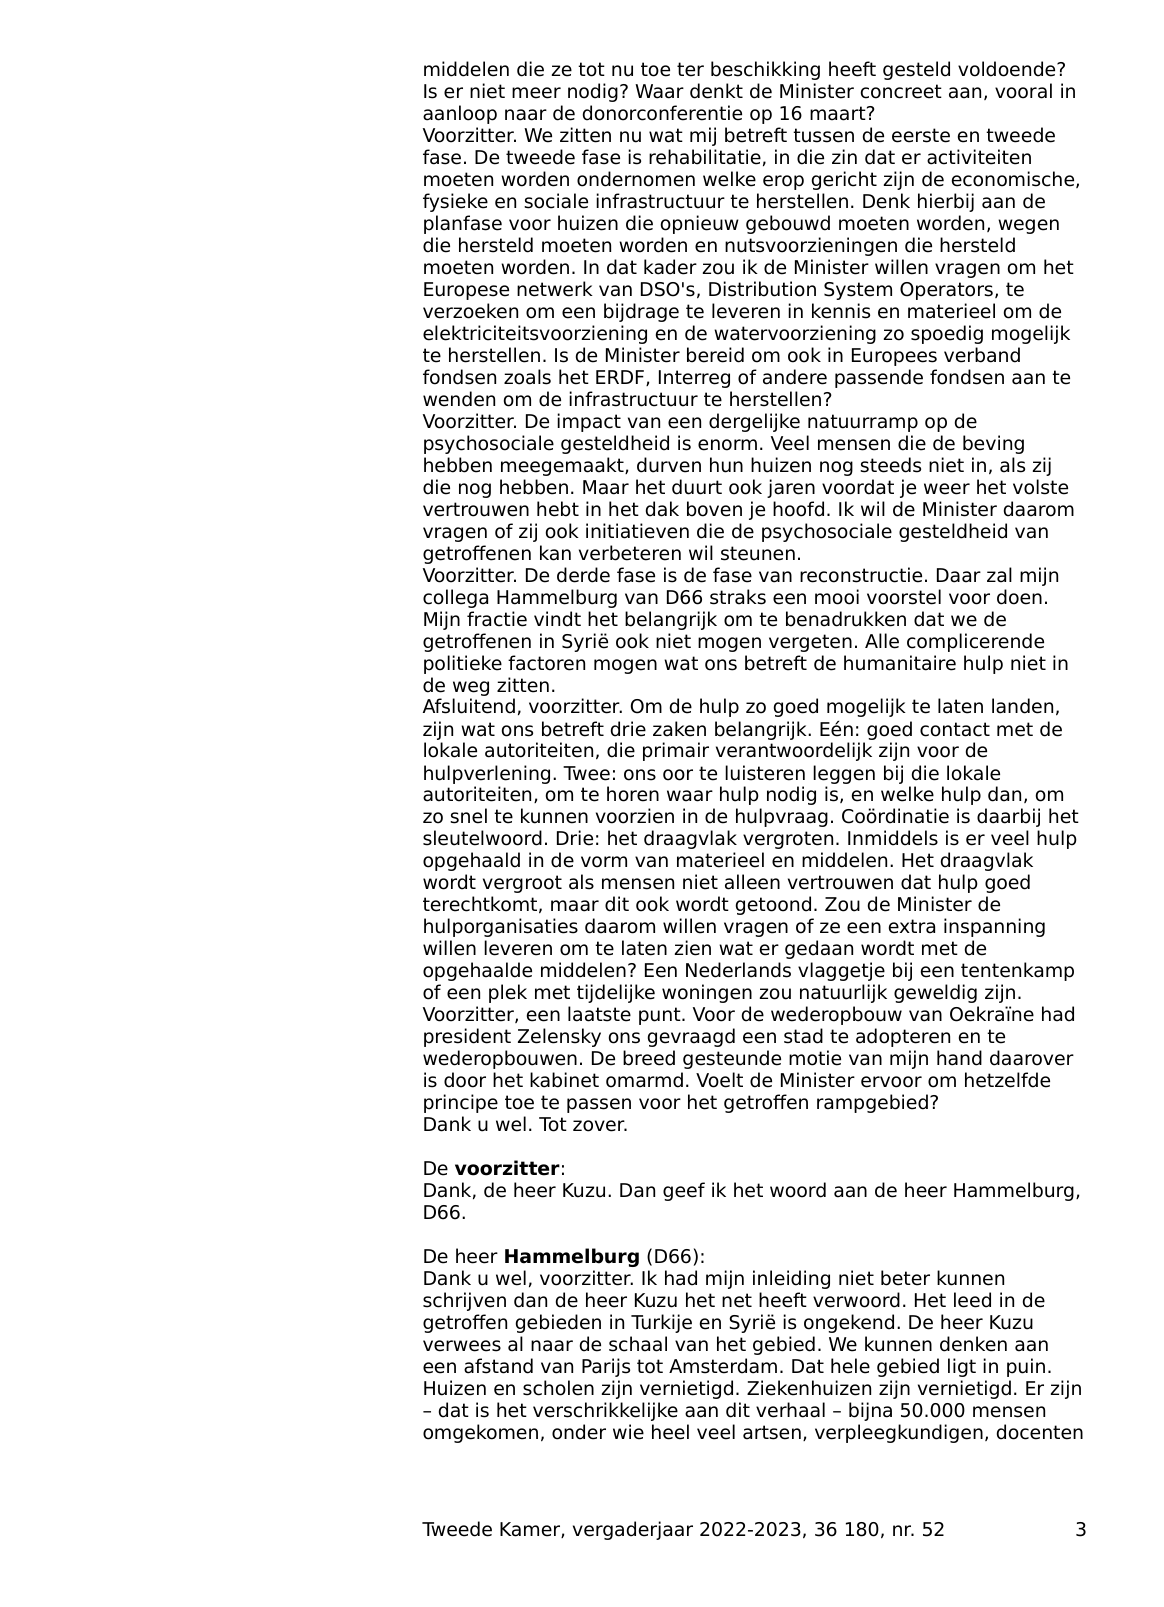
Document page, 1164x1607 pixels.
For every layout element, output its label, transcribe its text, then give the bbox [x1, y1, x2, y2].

text Dank u wel, voorzitter. Ik had mijn inleiding niet beter kunnen schrijven dan de heer Kuzu het net heeft verwoord. Het leed in de getroffen gebieden in Turkije en Syrië is ongekend. De heer Kuzu verwees al naar de schaal van het gebied. We kunnen denken aan een afstand van Parijs tot Amsterdam. Dat hele gebied ligt in puin. Huizen en scholen zijn vernietigd. Ziekenhuizen zijn vernietigd. Er zijn – dat is het verschrikkelijke aan dit verhaal – bijna 50.000 mensen omgekomen, onder wie heel veel artsen, verpleegkundigen, docenten [422, 1268, 1087, 1444]
text Voorzitter, een laatste punt. Voor de wederopbouw van Oekraïne had president Zelensky ons gevraagd een stad te adopteren en te wederopbouwen. De breed gesteunde motie van mijn hand daarover is door het kabinet omarmd. Voelt de Minister ervoor om hetzelfde principe toe te passen voor het getroffen rampgebied? [422, 1004, 1087, 1114]
text Voorzitter. De derde fase is de fase van reconstructie. Daar zal mijn collega Hammelburg van D66 straks een mooi voorstel voor doen. Mijn fractie vindt het belangrijk om te benadrukken dat we de getroffenen in Syrië ook niet mogen vergeten. Alle complicerende politieke factoren mogen wat ons betreft de humanitaire hulp niet in de weg zitten. [422, 564, 1087, 696]
text Dank, de heer Kuzu. Dan geef ik het woord aan de heer Hammelburg, D66. [422, 1180, 1087, 1224]
text Dank u wel. Tot zover. [422, 1114, 1087, 1136]
text middelen die ze tot nu toe ter beschikking heeft gesteld voldoende? Is er niet meer nodig? Waar denkt de Minister concreet aan, vooral in aanloop naar de donorconferentie op 16 maart? [422, 59, 1087, 125]
text Voorzitter. De impact van een dergelijke natuurramp op de psychosociale gesteldheid is enorm. Veel mensen die de beving hebben meegemaakt, durven hun huizen nog steeds niet in, als zij die nog hebben. Maar het duurt ook jaren voordat je weer het volste vertrouwen hebt in het dak boven je hoofd. Ik wil de Minister daarom vragen of zij ook initiatieven die de psychosociale gesteldheid van getroffenen kan verbeteren wil steunen. [422, 411, 1087, 564]
text Afsluitend, voorzitter. Om de hulp zo goed mogelijk te laten landen, zijn wat ons betreft drie zaken belangrijk. Eén: goed contact met de lokale autoriteiten, die primair verantwoordelijk zijn voor de hulpverlening. Twee: ons oor te luisteren leggen bij die lokale autoriteiten, om te horen waar hulp nodig is, en welke hulp dan, om zo snel te kunnen voorzien in de hulpvraag. Coördinatie is daarbij het sleutelwoord. Drie: het draagvlak vergroten. Inmiddels is er veel hulp opgehaald in de vorm van materieel en middelen. Het draagvlak wordt vergroot als mensen niet alleen vertrouwen dat hulp goed terechtkomt, maar dit ook wordt getoond. Zou de Minister de hulporganisaties daarom willen vragen of ze een extra inspanning willen leveren om te laten zien wat er gedaan wordt met de opgehaalde middelen? Een Nederlands vlaggetje bij een tentenkamp of een plek met tijdelijke woningen zou natuurlijk geweldig zijn. [422, 696, 1087, 1004]
text De voorzitter: [422, 1158, 1087, 1180]
text Voorzitter. We zitten nu wat mij betreft tussen de eerste en tweede fase. De tweede fase is rehabilitatie, in die zin dat er activiteiten moeten worden ondernomen welke erop gericht zijn de economische, fysieke en sociale infrastructuur te herstellen. Denk hierbij aan de planfase voor huizen die opnieuw gebouwd moeten worden, wegen die hersteld moeten worden en nutsvoorzieningen die hersteld moeten worden. In dat kader zou ik de Minister willen vragen om het Europese netwerk van DSO's, Distribution System Operators, te verzoeken om een bijdrage te leveren in kennis en materieel om de elektriciteitsvoorziening en de watervoorziening zo spoedig mogelijk te herstellen. Is de Minister bereid om ook in Europees verband fondsen zoals het ERDF, Interreg of andere passende fondsen aan te wenden om de infrastructuur te herstellen? [422, 125, 1087, 411]
text De heer Hammelburg (D66): [422, 1246, 1087, 1268]
